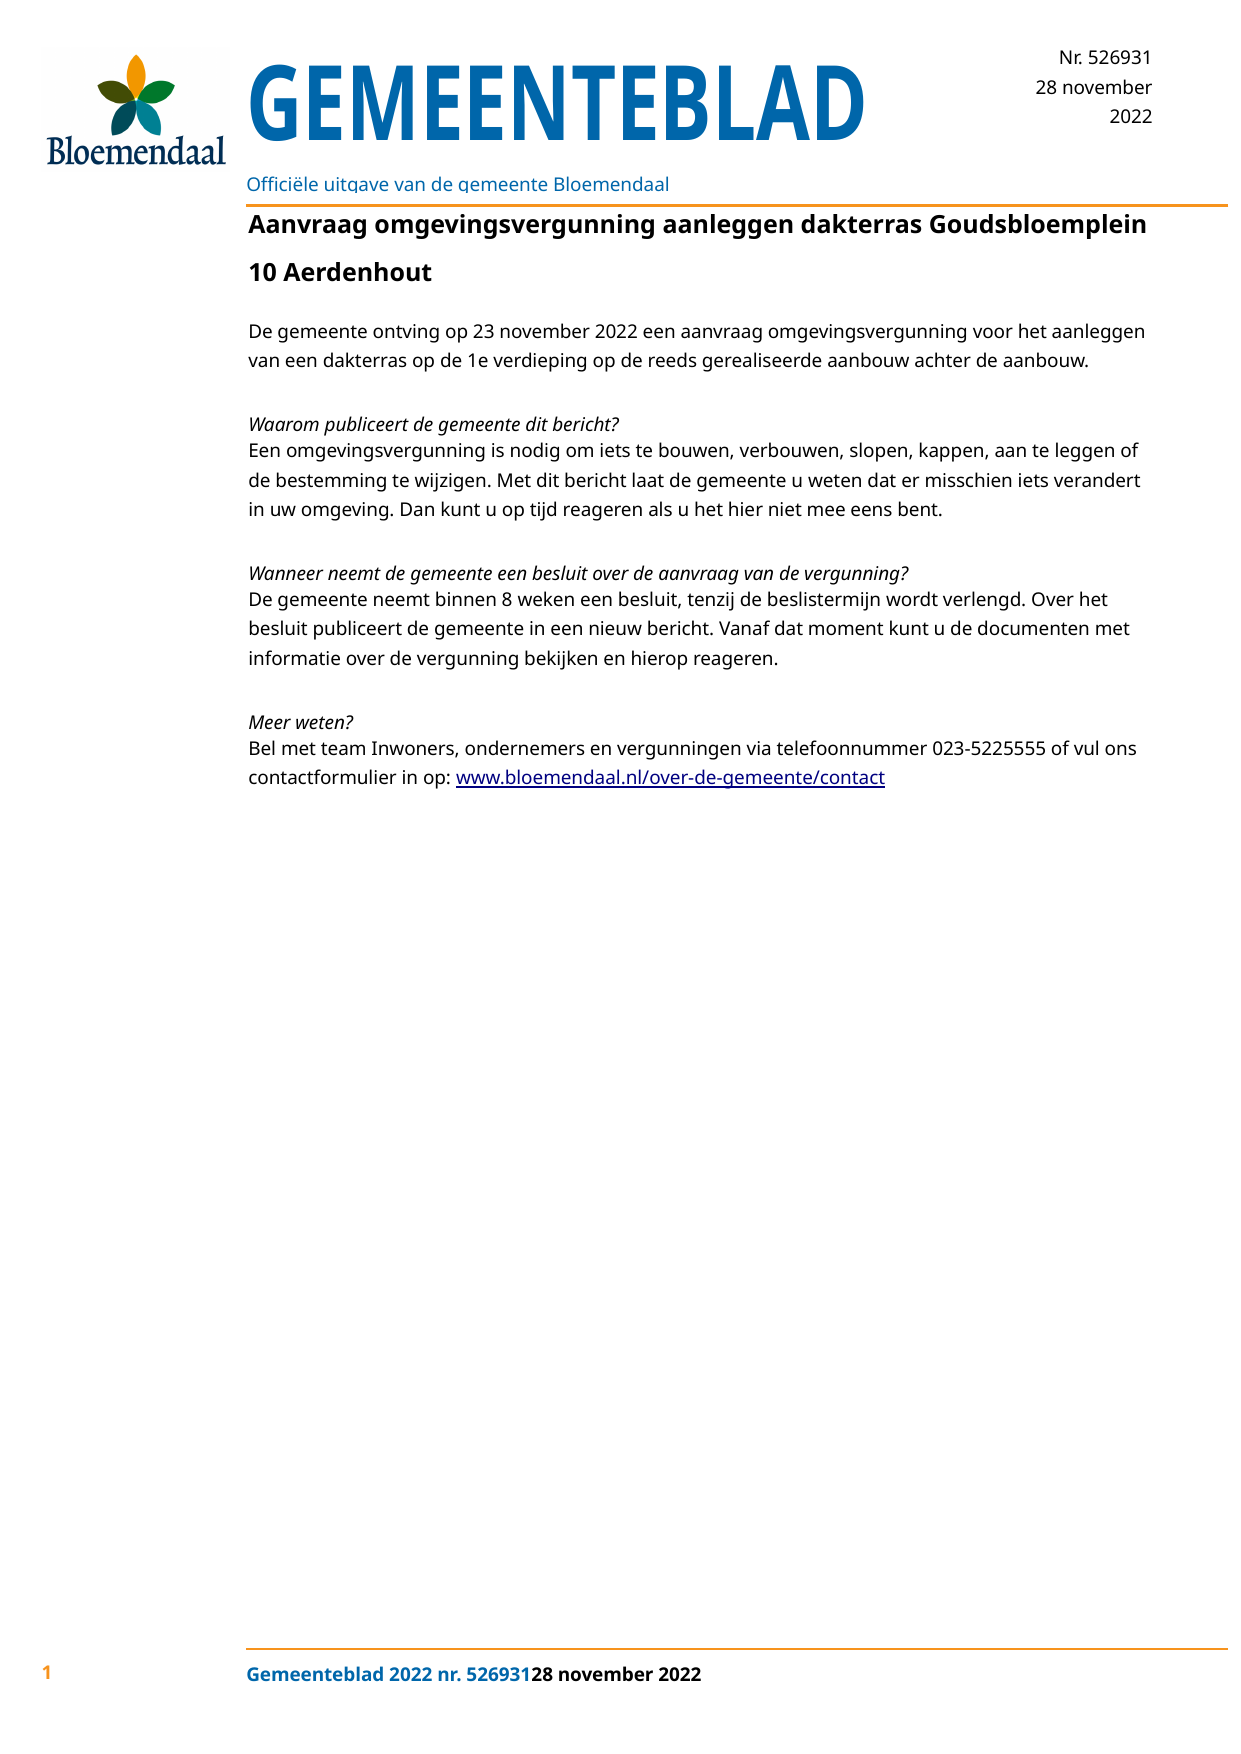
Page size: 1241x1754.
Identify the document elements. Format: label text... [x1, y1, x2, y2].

picture [41, 47, 231, 172]
text Bel met team Inwoners, ondernemers en vergunningen via telefoonnummer 023-5225555 of vul ons contactformulier in op: www.bloemendaal.nl/over-de-gemeente/contact [248, 735, 1152, 790]
text Wanneer neemt de gemeente een besluit over de aanvraag van de vergunning? [248, 560, 1152, 586]
text Waarom publiceert de gemeente dit bericht? [248, 411, 1152, 437]
text Een omgevingsvergunning is nodig om iets te bouwen, verbouwen, slopen, kappen, aan te leggen of de bestemming te wijzigen. Met dit bericht laat de gemeente u weten dat er misschien iets verandert in uw omgeving. Dan kunt u op tijd reageren als u het hier niet mee eens bent. [248, 437, 1152, 522]
text De gemeente neemt binnen 8 weken een besluit, tenzij de beslistermijn wordt verlengd. Over het besluit publiceert de gemeente in een nieuw bericht. Vanaf dat moment kunt u de documenten met informatie over de vergunning bekijken en hierop reageren. [248, 586, 1152, 671]
text Aanvraag omgevingsvergunning aanleggen dakterras Goudsbloemplein 10 Aerdenhout [248, 207, 1152, 288]
text De gemeente ontving op 23 november 2022 een aanvraag omgevingsvergunning voor het aanleggen van een dakterras op de 1e verdieping op de reeds gerealiseerde aanbouw achter de aanbouw. [248, 318, 1152, 373]
text Meer weten? [248, 709, 1152, 735]
